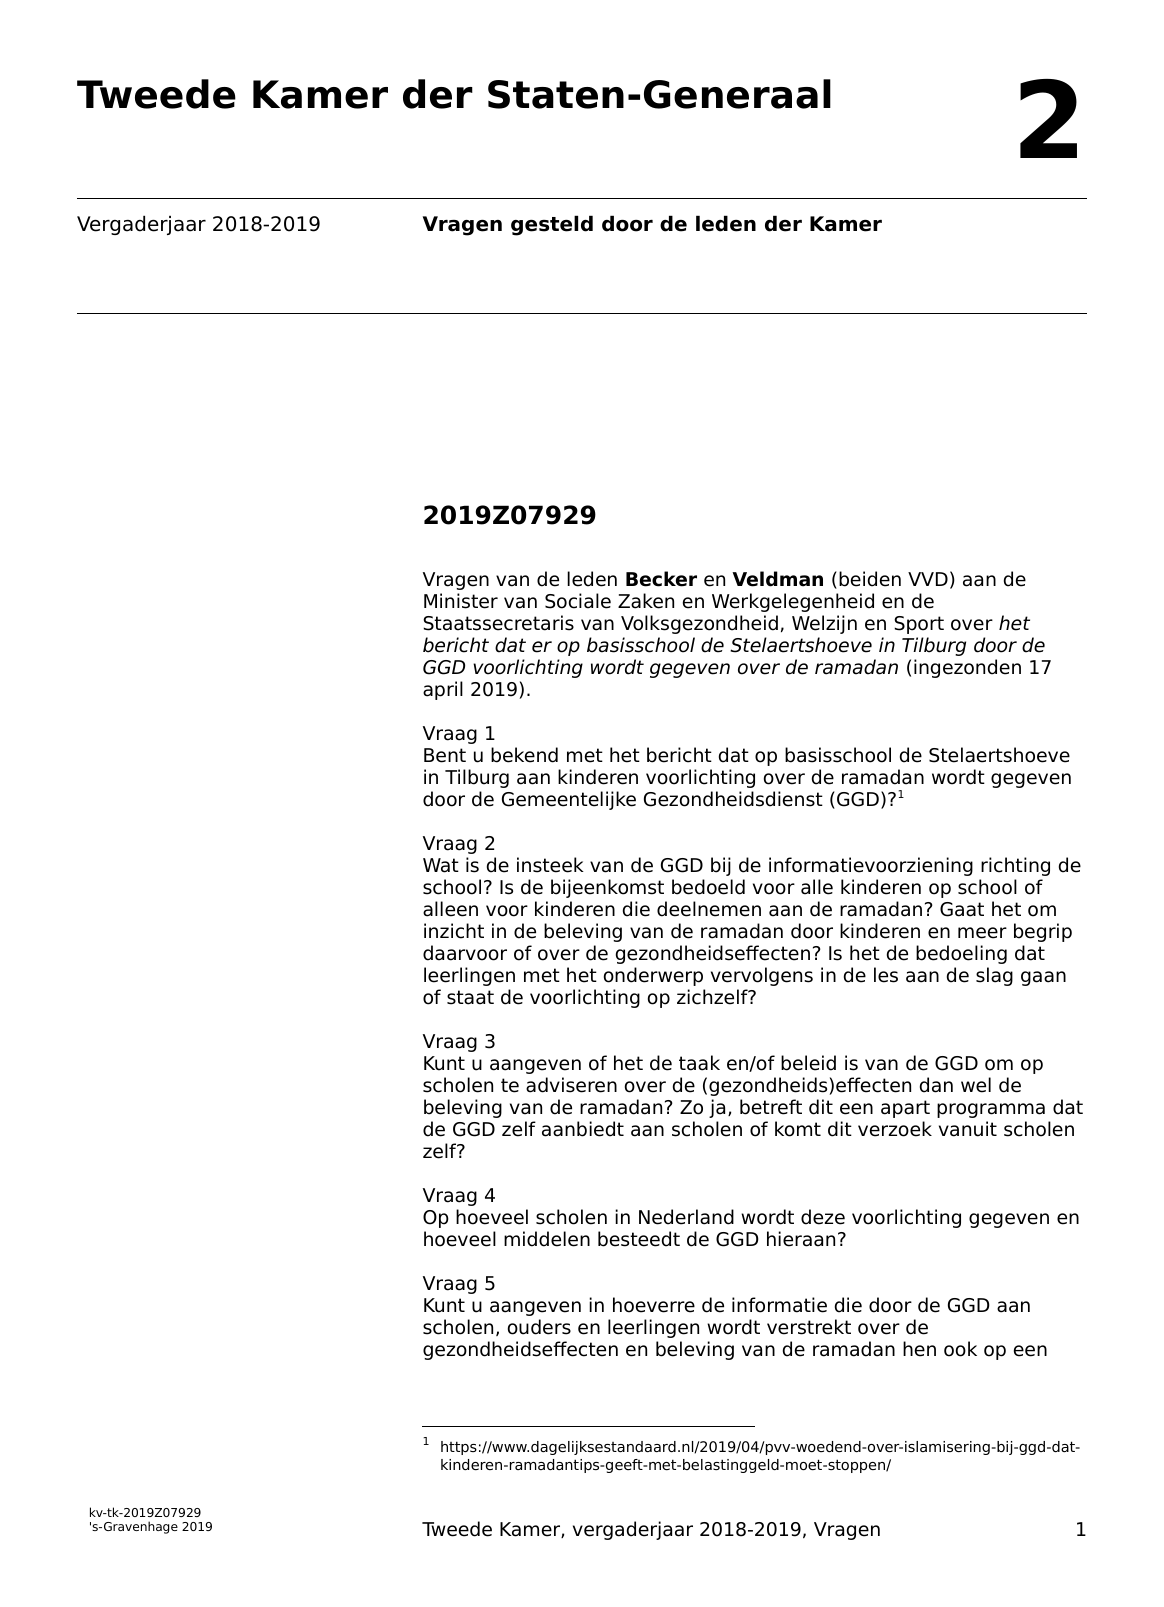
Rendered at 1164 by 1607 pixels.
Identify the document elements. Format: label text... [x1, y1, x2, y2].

text Kunt u aangeven of het de taak en/of beleid is van de GGD om op scholen te adviseren over de (gezondheids)effecten dan wel de beleving van de ramadan? Zo ja, betreft dit een apart programma dat de GGD zelf aanbiedt aan scholen of komt dit verzoek vanuit scholen zelf? [422, 1053, 1087, 1163]
table_header Tweede Kamer der Staten-Generaal [77, 59, 886, 198]
text Vraag 2 [422, 833, 1087, 855]
text Vraag 5 [422, 1273, 1087, 1295]
text Vragen van de leden Becker en Veldman (beiden VVD) aan de Minister van Sociale Zaken en Werkgelegenheid en de Staatssecretaris van Volksgezondheid, Welzijn en Sport over het bericht dat er op basisschool de Stelaertshoeve in Tilburg door de GGD voorlichting wordt gegeven over de ramadan (ingezonden 17 april 2019). [422, 569, 1087, 701]
text Vraag 4 [422, 1185, 1087, 1207]
text Kunt u aangeven in hoeverre de informatie die door de GGD aan scholen, ouders en leerlingen wordt verstrekt over de gezondheidseffecten en beleving van de ramadan hen ook op een [422, 1295, 1087, 1361]
text https://www.dagelijksestandaard.nl/2019/04/pvv-woedend-over-islamisering-bij-ggd-dat-kinderen-ramadantips-geeft-met-belastinggeld-moet-stoppen/ [422, 1435, 1087, 1474]
text Wat is de insteek van de GGD bij de informatievoorziening richting de school? Is de bijeenkomst bedoeld voor alle kinderen op school of alleen voor kinderen die deelnemen aan de ramadan? Gaat het om inzicht in de beleving van de ramadan door kinderen en meer begrip daarvoor of over de gezondheidseffecten? Is het de bedoeling dat leerlingen met het onderwerp vervolgens in de les aan de slag gaan of staat de voorlichting op zichzelf? [422, 855, 1087, 1009]
table_cell Vragen gesteld door de leden der Kamer [422, 199, 1087, 313]
text Bent u bekend met het bericht dat op basisschool de Stelaertshoeve in Tilburg aan kinderen voorlichting over de ramadan wordt gegeven door de Gemeentelijke Gezondheidsdienst (GGD)? [422, 745, 1087, 811]
text Vraag 3 [422, 1031, 1087, 1053]
table_header 2 [886, 59, 1087, 198]
text 2019Z07929 [422, 501, 1087, 531]
text Op hoeveel scholen in Nederland wordt deze voorlichting gegeven en hoeveel middelen besteedt de GGD hieraan? [422, 1207, 1087, 1251]
text Vraag 1 [422, 723, 1087, 745]
text kv-tk-2019Z07929 [88, 1506, 323, 1520]
table_cell Vergaderjaar 2018-2019 [77, 199, 422, 313]
text 's-Gravenhage 2019 [88, 1520, 323, 1534]
